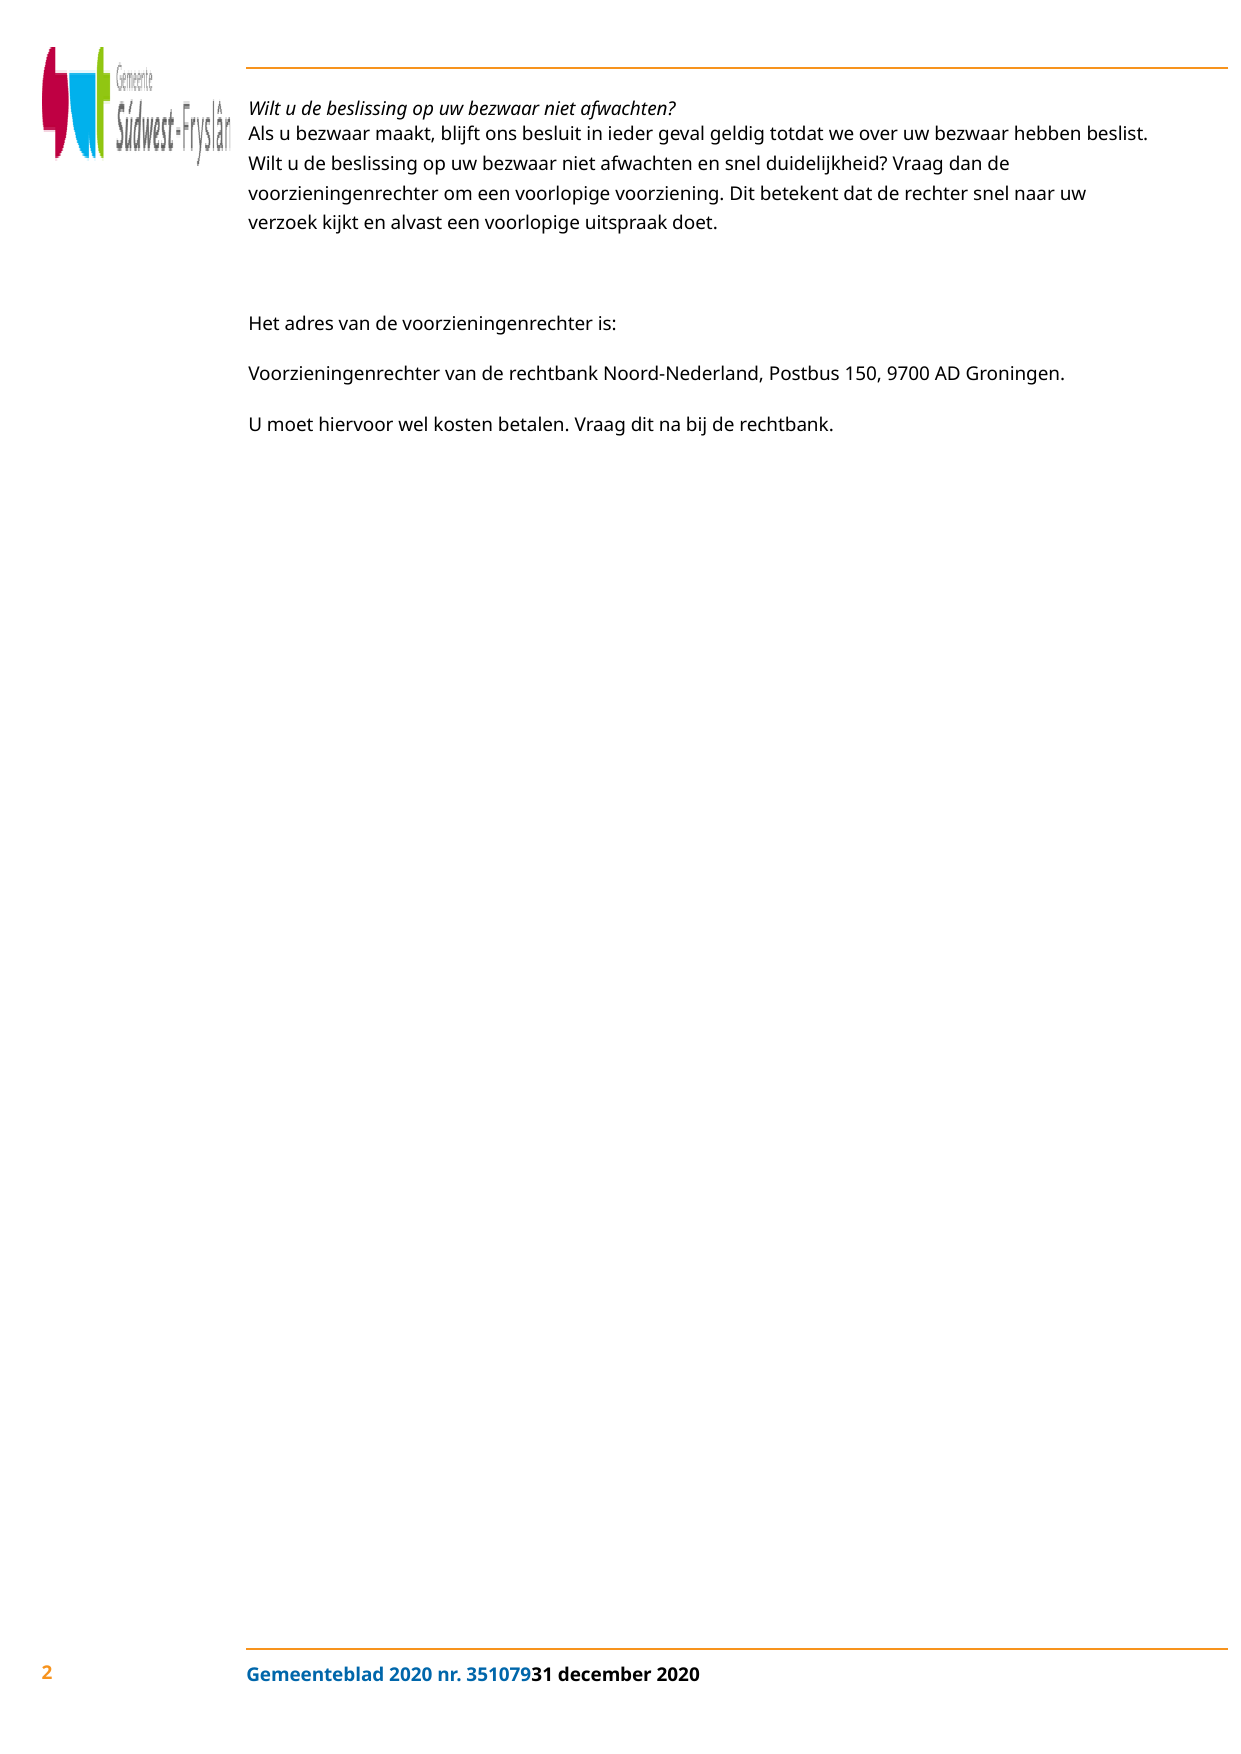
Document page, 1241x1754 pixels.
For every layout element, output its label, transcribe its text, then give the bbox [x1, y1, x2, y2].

text Voorzieningenrechter van de rechtbank Noord-Nederland, Postbus 150, 9700 AD Groningen. [248, 361, 1152, 386]
text Wilt u de beslissing op uw bezwaar niet afwachten? [248, 95, 1152, 121]
picture [41, 47, 231, 172]
text U moet hiervoor wel kosten betalen. Vraag dit na bij de rechtbank. [248, 411, 1152, 437]
text Als u bezwaar maakt, blijft ons besluit in ieder geval geldig totdat we over uw bezwaar hebben beslist. Wilt u de beslissing op uw bezwaar niet afwachten en snel duidelijkheid? Vraag dan de voorzieningenrechter om een voorlopige voorziening. Dit betekent dat de rechter snel naar uw verzoek kijkt en alvast een voorlopige uitspraak doet. [248, 121, 1152, 235]
text Het adres van de voorzieningenrechter is: [248, 310, 1152, 336]
